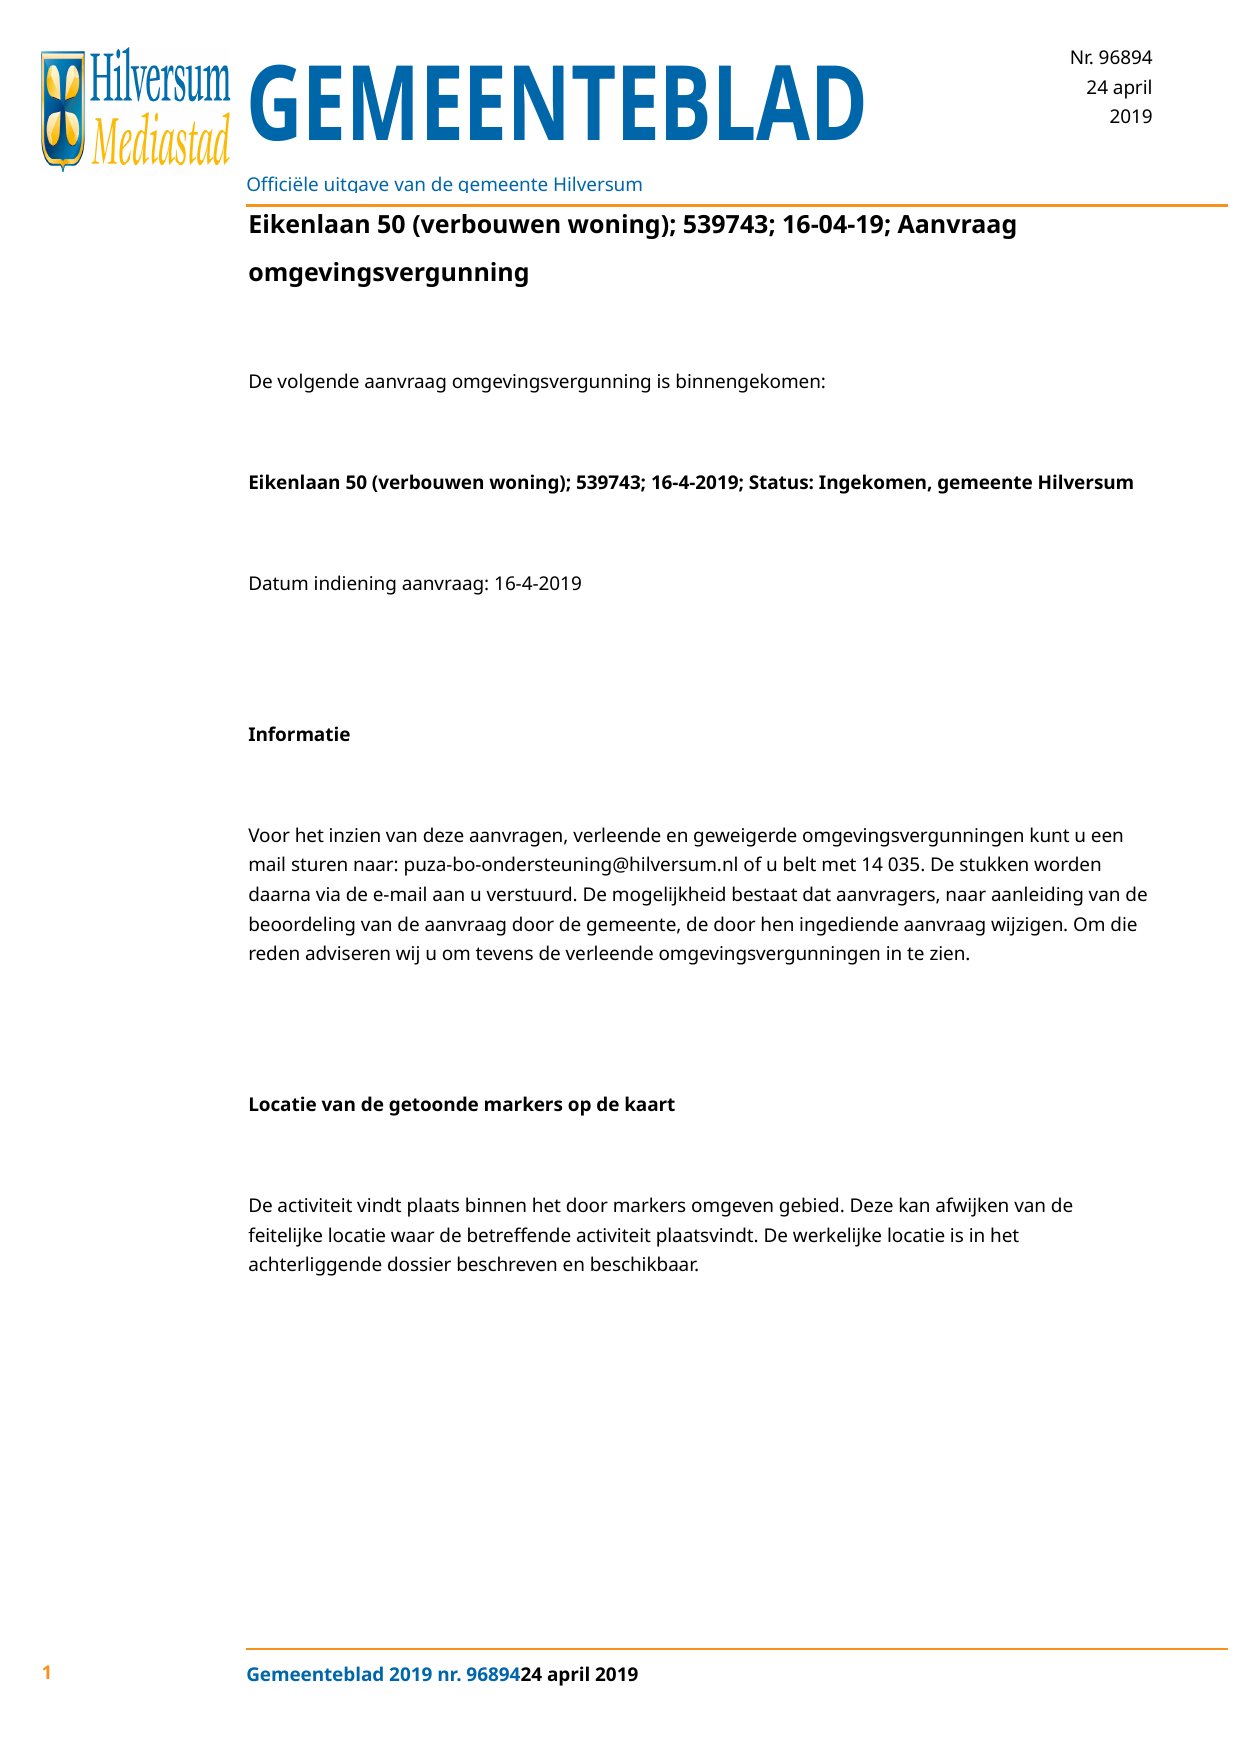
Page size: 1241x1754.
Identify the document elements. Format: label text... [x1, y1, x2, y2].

text Eikenlaan 50 (verbouwen woning); 539743; 16-4-2019; Status: Ingekomen, gemeente Hilversum [248, 469, 1152, 495]
text Informatie [248, 721, 1152, 747]
text Datum indiening aanvraag: 16-4-2019 [248, 570, 1152, 596]
text De volgende aanvraag omgevingsvergunning is binnengekomen: [248, 368, 1152, 394]
text Locatie van de getoonde markers op de kaart [248, 1092, 1152, 1117]
text De activiteit vindt plaats binnen het door markers omgeven gebied. Deze kan afwijken van de feitelijke locatie waar de betreffende activiteit plaatsvindt. De werkelijke locatie is in het achterliggende dossier beschreven en beschikbaar. [248, 1192, 1152, 1277]
text Voor het inzien van deze aanvragen, verleende en geweigerde omgevingsvergunningen kunt u een mail sturen naar: puza-bo-ondersteuning@hilversum.nl of u belt met 14 035. De stukken worden daarna via de e-mail aan u verstuurd. De mogelijkheid bestaat dat aanvragers, naar aanleiding van de beoordeling van de aanvraag door de gemeente, de door hen ingediende aanvraag wijzigen. Om die reden adviseren wij u om tevens de verleende omgevingsvergunningen in te zien. [248, 822, 1152, 966]
text Eikenlaan 50 (verbouwen woning); 539743; 16-04-19; Aanvraag omgevingsvergunning [248, 207, 1152, 288]
picture [41, 47, 231, 172]
